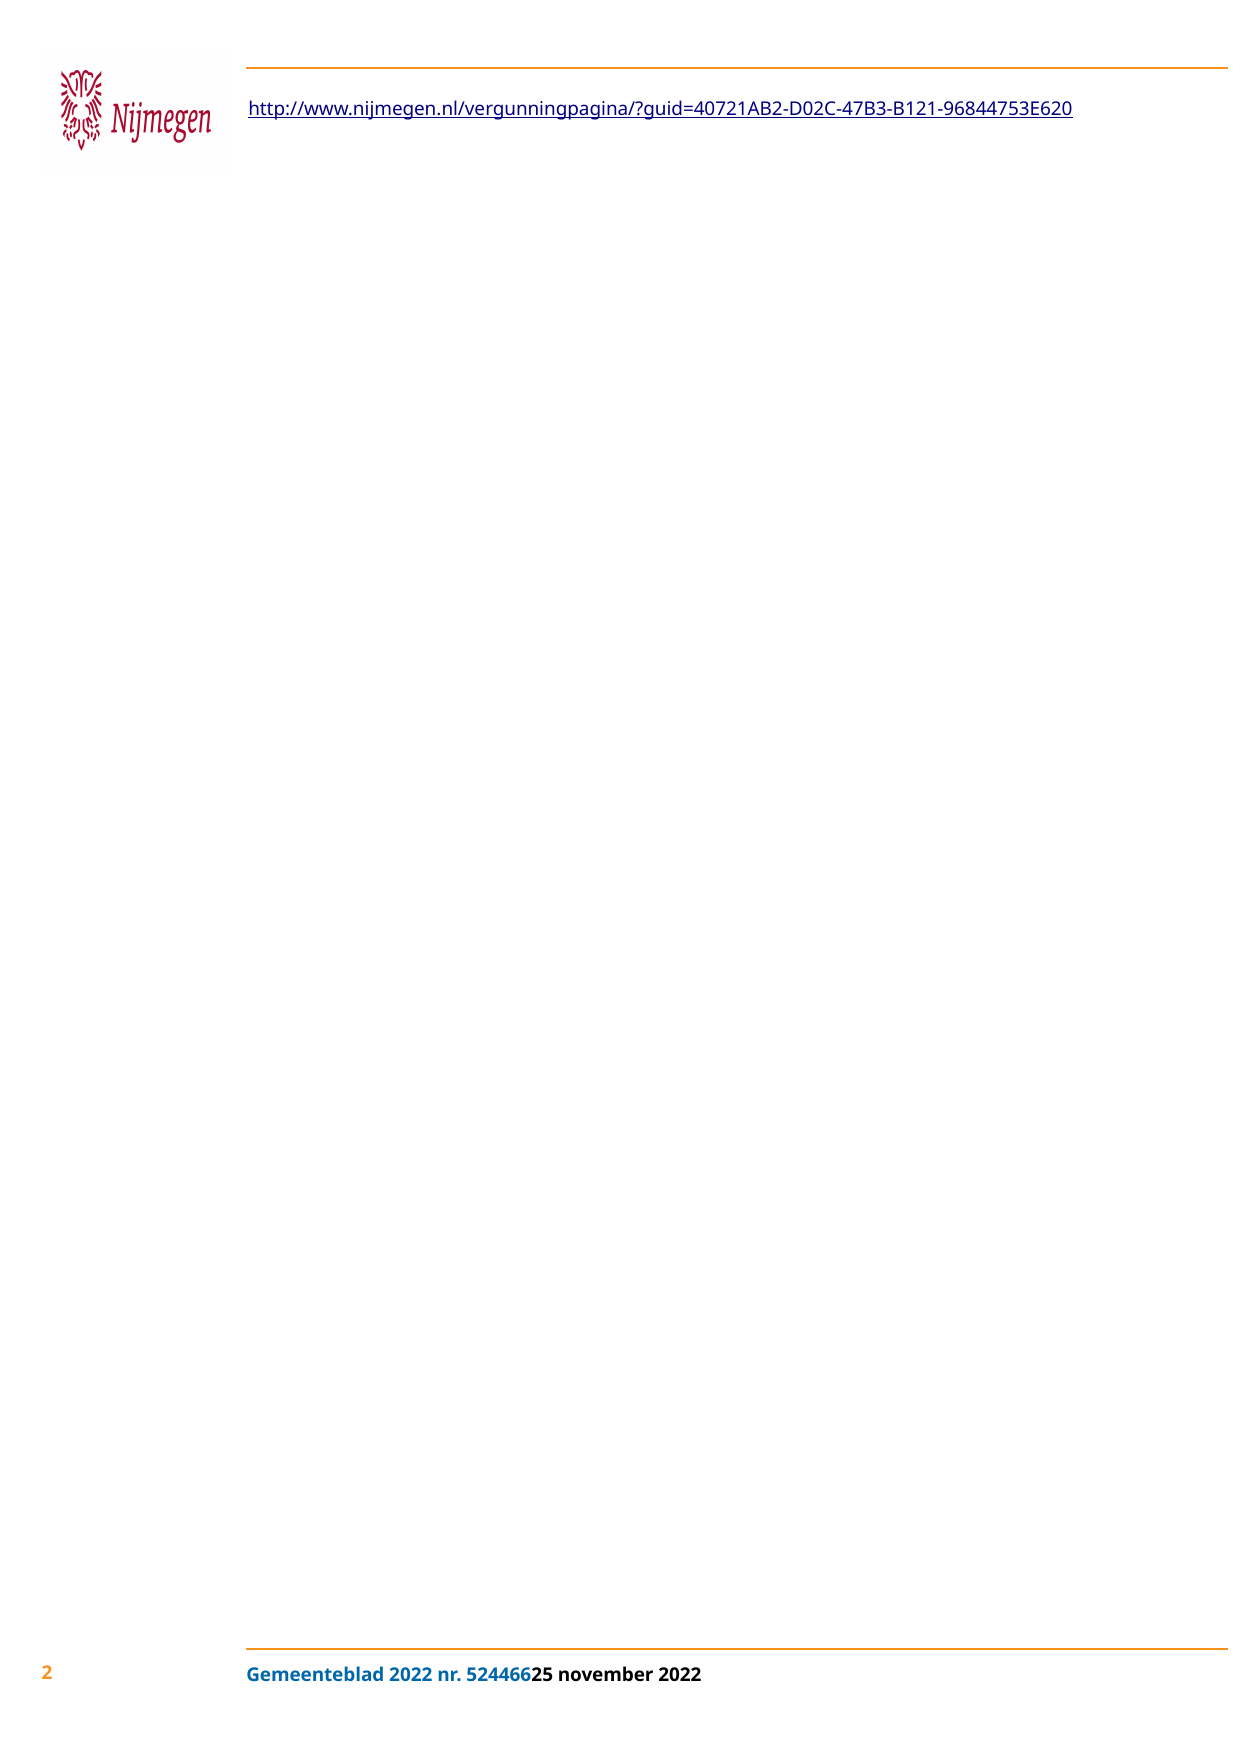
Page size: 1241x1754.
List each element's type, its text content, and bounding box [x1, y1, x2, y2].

picture [41, 47, 231, 172]
text http://www.nijmegen.nl/vergunningpagina/?guid=40721AB2-D02C-47B3-B121-96844753E620 [248, 95, 1152, 121]
